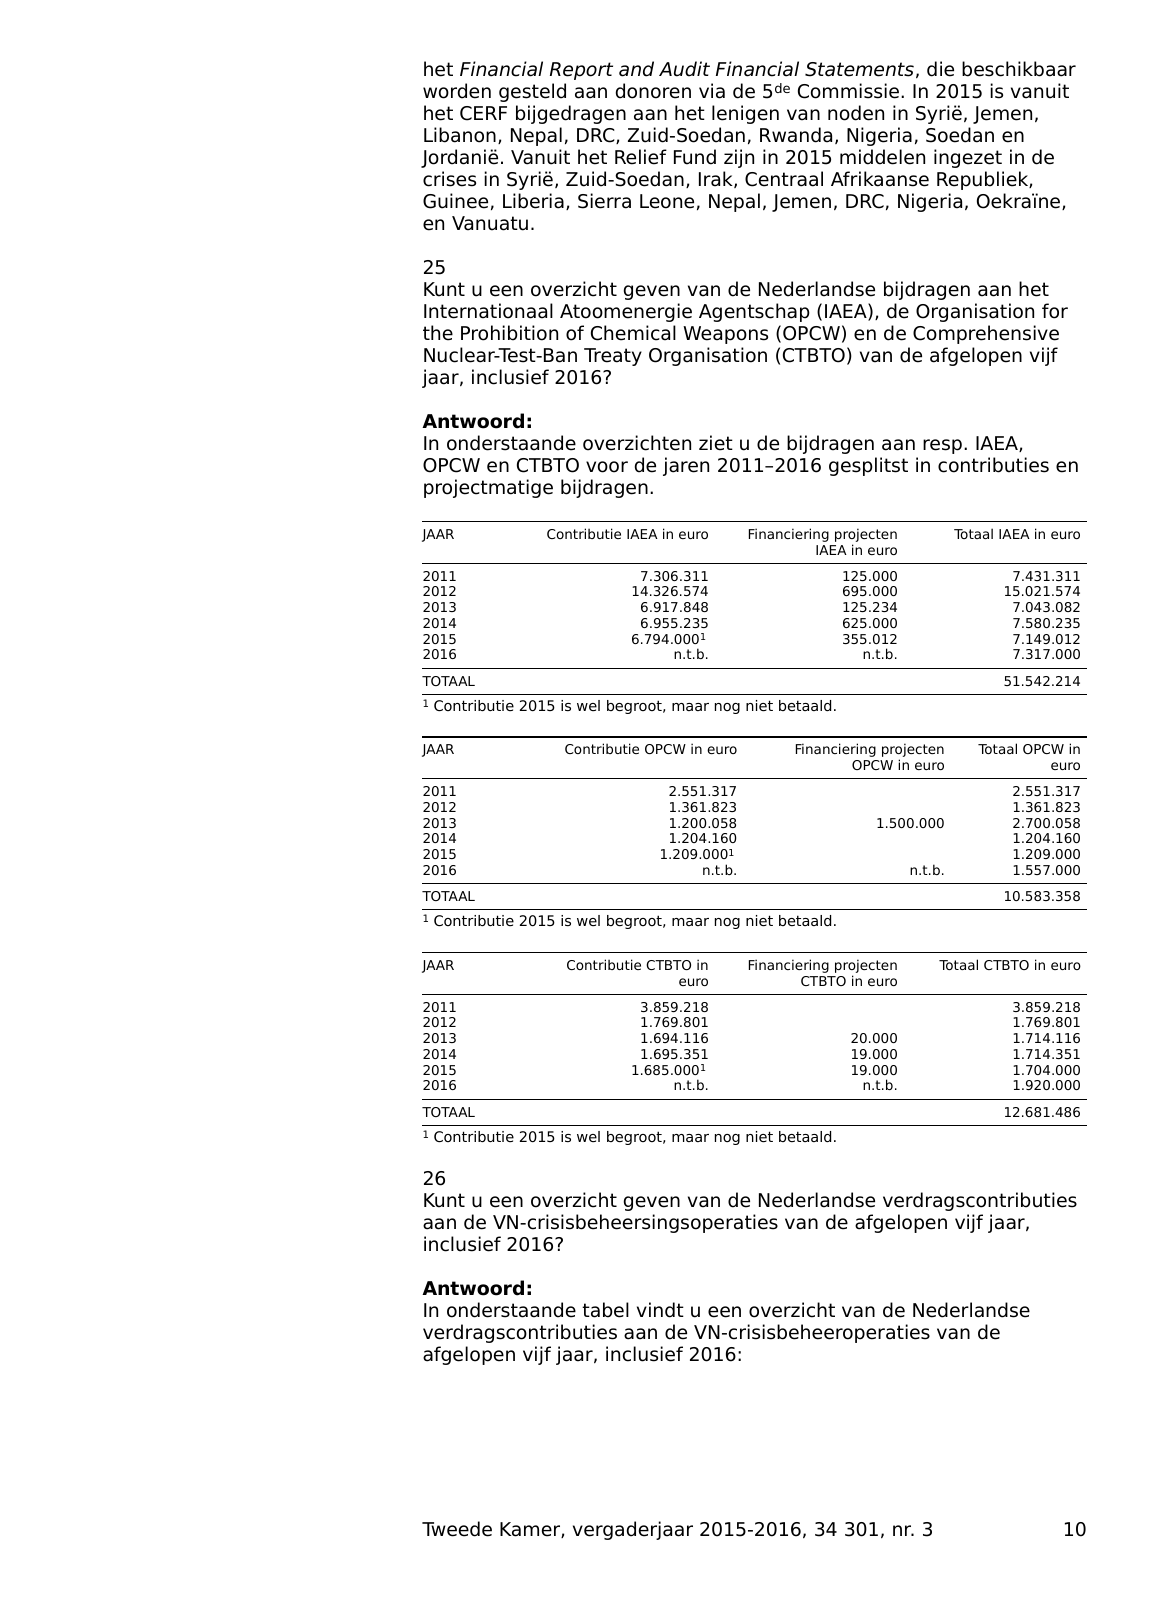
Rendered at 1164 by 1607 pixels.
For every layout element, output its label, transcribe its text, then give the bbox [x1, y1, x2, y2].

table_cell 1.769.801 [904, 1015, 1087, 1031]
table_header JAAR [422, 953, 526, 994]
table_cell 1.557.000 [951, 863, 1087, 883]
table_cell [715, 995, 903, 1015]
table_cell 2013 [422, 1031, 526, 1047]
table_header Financiering projecten CTBTO in euro [715, 953, 903, 994]
table_cell 2011 [422, 564, 526, 584]
table_cell 7.149.012 [904, 631, 1087, 647]
table_header JAAR [422, 738, 536, 778]
table_cell n.t.b. [536, 863, 743, 883]
table_cell [743, 779, 951, 800]
table_cell 1.704.000 [904, 1063, 1087, 1078]
table_cell n.t.b. [715, 647, 903, 668]
table_cell 10.583.358 [951, 884, 1087, 909]
table_cell n.t.b. [715, 1078, 903, 1099]
text In onderstaande overzichten ziet u de bijdragen aan resp. IAEA, OPCW en CTBTO voor de jaren 2011–2016 gesplitst in contributies en projectmatige bijdragen. [422, 433, 1087, 499]
table_header Totaal CTBTO in euro [904, 953, 1087, 994]
table_cell 2016 [422, 647, 526, 668]
table_cell 7.580.235 [904, 616, 1087, 631]
table_cell 2011 [422, 779, 536, 800]
table_cell 1.500.000 [743, 816, 951, 831]
table_cell 2014 [422, 1047, 526, 1062]
table_cell 1.361.823 [536, 800, 743, 816]
table_cell 2.700.058 [951, 816, 1087, 831]
table_cell 1.769.801 [526, 1015, 714, 1031]
table_cell 15.021.574 [904, 584, 1087, 600]
table_cell 2011 [422, 995, 526, 1015]
table_cell 1.695.351 [526, 1047, 714, 1062]
table_cell 1.685.0001 [526, 1063, 714, 1078]
table_cell 7.306.311 [526, 564, 714, 584]
table_cell [715, 669, 903, 694]
text Kunt u een overzicht geven van de Nederlandse verdragscontributies aan de VN-crisisbeheersingsoperaties van de afgelopen vijf jaar, inclusief 2016? [422, 1190, 1087, 1256]
table_header JAAR [422, 522, 526, 563]
table_cell 2012 [422, 800, 536, 816]
table_cell 1.694.116 [526, 1031, 714, 1047]
table_cell 19.000 [715, 1047, 903, 1062]
table_cell 2013 [422, 816, 536, 831]
table_header Contributie IAEA in euro [526, 522, 714, 563]
table_cell [743, 847, 951, 863]
table_cell 1 Contributie 2015 is wel begroot, maar nog niet betaald. [422, 910, 1087, 930]
table_cell 1 Contributie 2015 is wel begroot, maar nog niet betaald. [422, 695, 1087, 714]
table_cell 1.209.0001 [536, 847, 743, 863]
table_cell 1.209.000 [951, 847, 1087, 863]
table_cell 6.794.0001 [526, 631, 714, 647]
table_cell 2016 [422, 863, 536, 883]
table_cell 355.012 [715, 631, 903, 647]
table_header Totaal OPCW in euro [951, 738, 1087, 778]
table_cell TOTAAL [422, 1100, 526, 1125]
table_cell 125.000 [715, 564, 903, 584]
table_header Financiering projecten IAEA in euro [715, 522, 903, 563]
table_cell 1.361.823 [951, 800, 1087, 816]
table_header Financiering projecten OPCW in euro [743, 738, 951, 778]
table_cell 3.859.218 [904, 995, 1087, 1015]
text Kunt u een overzicht geven van de Nederlandse bijdragen aan het Internationaal Atoomenergie Agentschap (IAEA), de Organisation for the Prohibition of Chemical Weapons (OPCW) en de Comprehensive Nuclear-Test-Ban Treaty Organisation (CTBTO) van de afgelopen vijf jaar, inclusief 2016? [422, 279, 1087, 389]
table_header Totaal IAEA in euro [904, 522, 1087, 563]
text 25 [422, 257, 1087, 279]
table_cell 2.551.317 [536, 779, 743, 800]
table_cell 2015 [422, 847, 536, 863]
table_cell 625.000 [715, 616, 903, 631]
table_cell 6.917.848 [526, 600, 714, 616]
table_cell [715, 1015, 903, 1031]
table_header Contributie CTBTO in euro [526, 953, 714, 994]
table_cell [526, 669, 714, 694]
text het Financial Report and Audit Financial Statements, die beschikbaar worden gesteld aan donoren via de 5de Commissie. In 2015 is vanuit het CERF bijgedragen aan het lenigen van noden in Syrië, Jemen, Libanon, Nepal, DRC, Zuid-Soedan, Rwanda, Nigeria, Soedan en Jordanië. Vanuit het Relief Fund zijn in 2015 middelen ingezet in de crises in Syrië, Zuid-Soedan, Irak, Centraal Afrikaanse Republiek, Guinee, Liberia, Sierra Leone, Nepal, Jemen, DRC, Nigeria, Oekraïne, en Vanuatu. [422, 59, 1087, 235]
table_cell 20.000 [715, 1031, 903, 1047]
table_cell [743, 884, 951, 909]
table_cell 1 Contributie 2015 is wel begroot, maar nog niet betaald. [422, 1126, 1087, 1146]
table_cell 2015 [422, 1063, 526, 1078]
text Antwoord: [422, 1278, 1087, 1300]
table_cell 7.431.311 [904, 564, 1087, 584]
table_cell 12.681.486 [904, 1100, 1087, 1125]
table_cell 7.043.082 [904, 600, 1087, 616]
table_cell 1.714.116 [904, 1031, 1087, 1047]
table_cell 3.859.218 [526, 995, 714, 1015]
table_cell 14.326.574 [526, 584, 714, 600]
table_cell 1.204.160 [536, 831, 743, 847]
text Antwoord: [422, 411, 1087, 433]
table_cell 1.714.351 [904, 1047, 1087, 1062]
table_cell n.t.b. [743, 863, 951, 883]
table_cell [536, 884, 743, 909]
table_cell 2012 [422, 584, 526, 600]
table_cell n.t.b. [526, 1078, 714, 1099]
table_cell TOTAAL [422, 669, 526, 694]
table_cell 7.317.000 [904, 647, 1087, 668]
table_cell 2014 [422, 831, 536, 847]
table_cell 51.542.214 [904, 669, 1087, 694]
table_cell n.t.b. [526, 647, 714, 668]
table_cell 1.920.000 [904, 1078, 1087, 1099]
table_header Contributie OPCW in euro [536, 738, 743, 778]
table_cell [743, 831, 951, 847]
table_cell [743, 800, 951, 816]
table_cell 2013 [422, 600, 526, 616]
table_cell 125.234 [715, 600, 903, 616]
table_cell TOTAAL [422, 884, 536, 909]
text In onderstaande tabel vindt u een overzicht van de Nederlandse verdragscontributies aan de VN-crisisbeheeroperaties van de afgelopen vijf jaar, inclusief 2016: [422, 1300, 1087, 1366]
table_cell 19.000 [715, 1063, 903, 1078]
table_cell [526, 1100, 714, 1125]
table_cell 1.200.058 [536, 816, 743, 831]
table_cell 6.955.235 [526, 616, 714, 631]
table_cell 2015 [422, 631, 526, 647]
table_cell 1.204.160 [951, 831, 1087, 847]
table_cell [715, 1100, 903, 1125]
table_cell 2012 [422, 1015, 526, 1031]
text 26 [422, 1168, 1087, 1190]
table_cell 2.551.317 [951, 779, 1087, 800]
table_cell 695.000 [715, 584, 903, 600]
table_cell 2016 [422, 1078, 526, 1099]
table_cell 2014 [422, 616, 526, 631]
